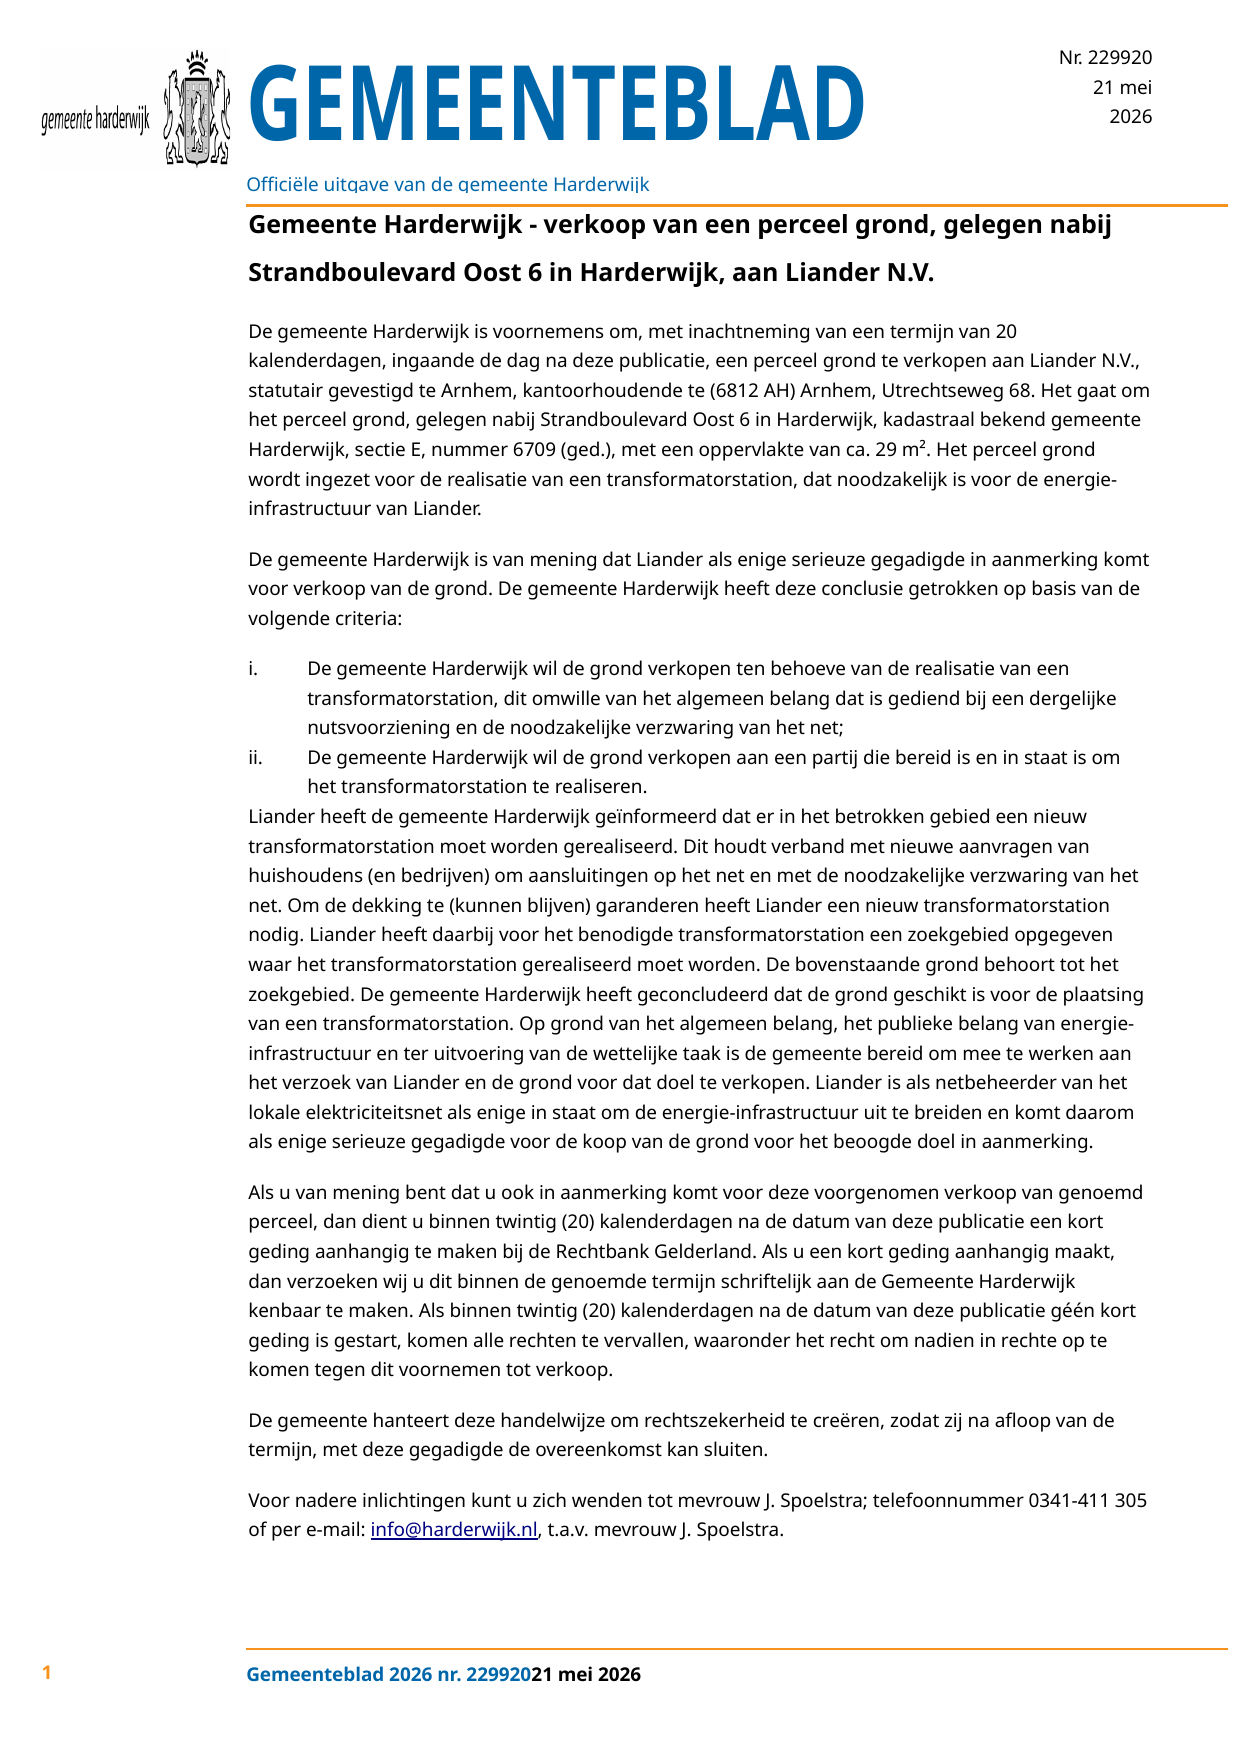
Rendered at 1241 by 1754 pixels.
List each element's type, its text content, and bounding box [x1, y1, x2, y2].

list De gemeente Harderwijk wil de grond verkopen aan een partij die bereid is en in staat is om het transformatorstation te realiseren. [248, 744, 1152, 799]
text Gemeente Harderwijk - verkoop van een perceel grond, gelegen nabij Strandboulevard Oost 6 in Harderwijk, aan Liander N.V. [248, 207, 1152, 288]
text De gemeente hanteert deze handelwijze om rechtszekerheid te creëren, zodat zij na afloop van de termijn, met deze gegadigde de overeenkomst kan sluiten. [248, 1407, 1152, 1462]
picture [41, 47, 231, 172]
text Liander heeft de gemeente Harderwijk geïnformeerd dat er in het betrokken gebied een nieuw transformatorstation moet worden gerealiseerd. Dit houdt verband met nieuwe aanvragen van huishoudens (en bedrijven) om aansluitingen op het net en met de noodzakelijke verzwaring van het net. Om de dekking te (kunnen blijven) garanderen heeft Liander een nieuw transformatorstation nodig. Liander heeft daarbij voor het benodigde transformatorstation een zoekgebied opgegeven waar het transformatorstation gerealiseerd moet worden. De bovenstaande grond behoort tot het zoekgebied. De gemeente Harderwijk heeft geconcludeerd dat de grond geschikt is voor de plaatsing van een transformatorstation. Op grond van het algemeen belang, het publieke belang van energie-infrastructuur en ter uitvoering van de wettelijke taak is de gemeente bereid om mee te werken aan het verzoek van Liander en de grond voor dat doel te verkopen. Liander is als netbeheerder van het lokale elektriciteitsnet als enige in staat om de energie-infrastructuur uit te breiden en komt daarom als enige serieuze gegadigde voor de koop van de grond voor het beoogde doel in aanmerking. [248, 803, 1152, 1154]
text De gemeente Harderwijk is voornemens om, met inachtneming van een termijn van 20 kalenderdagen, ingaande de dag na deze publicatie, een perceel grond te verkopen aan Liander N.V., statutair gevestigd te Arnhem, kantoorhoudende te (6812 AH) Arnhem, Utrechtseweg 68. Het gaat om het perceel grond, gelegen nabij Strandboulevard Oost 6 in Harderwijk, kadastraal bekend gemeente Harderwijk, sectie E, nummer 6709 (ged.), met een oppervlakte van ca. 29 m². Het perceel grond wordt ingezet voor de realisatie van een transformatorstation, dat noodzakelijk is voor de energie-infrastructuur van Liander. [248, 318, 1152, 521]
text De gemeente Harderwijk is van mening dat Liander als enige serieuze gegadigde in aanmerking komt voor verkoop van de grond. De gemeente Harderwijk heeft deze conclusie getrokken op basis van de volgende criteria: [248, 546, 1152, 631]
list De gemeente Harderwijk wil de grond verkopen ten behoeve van de realisatie van een transformatorstation, dit omwille van het algemeen belang dat is gediend bij een dergelijke nutsvoorziening en de noodzakelijke verzwaring van het net; [248, 655, 1152, 740]
text Als u van mening bent dat u ook in aanmerking komt voor deze voorgenomen verkoop van genoemd perceel, dan dient u binnen twintig (20) kalenderdagen na de datum van deze publicatie een kort geding aanhangig te maken bij de Rechtbank Gelderland. Als u een kort geding aanhangig maakt, dan verzoeken wij u dit binnen de genoemde termijn schriftelijk aan de Gemeente Harderwijk kenbaar te maken. Als binnen twintig (20) kalenderdagen na de datum van deze publicatie géén kort geding is gestart, komen alle rechten te vervallen, waaronder het recht om nadien in rechte op te komen tegen dit voornemen tot verkoop. [248, 1179, 1152, 1382]
text Voor nadere inlichtingen kunt u zich wenden tot mevrouw J. Spoelstra; telefoonnummer 0341-411 305 of per e-mail: info@harderwijk.nl, t.a.v. mevrouw J. Spoelstra. [248, 1487, 1152, 1542]
